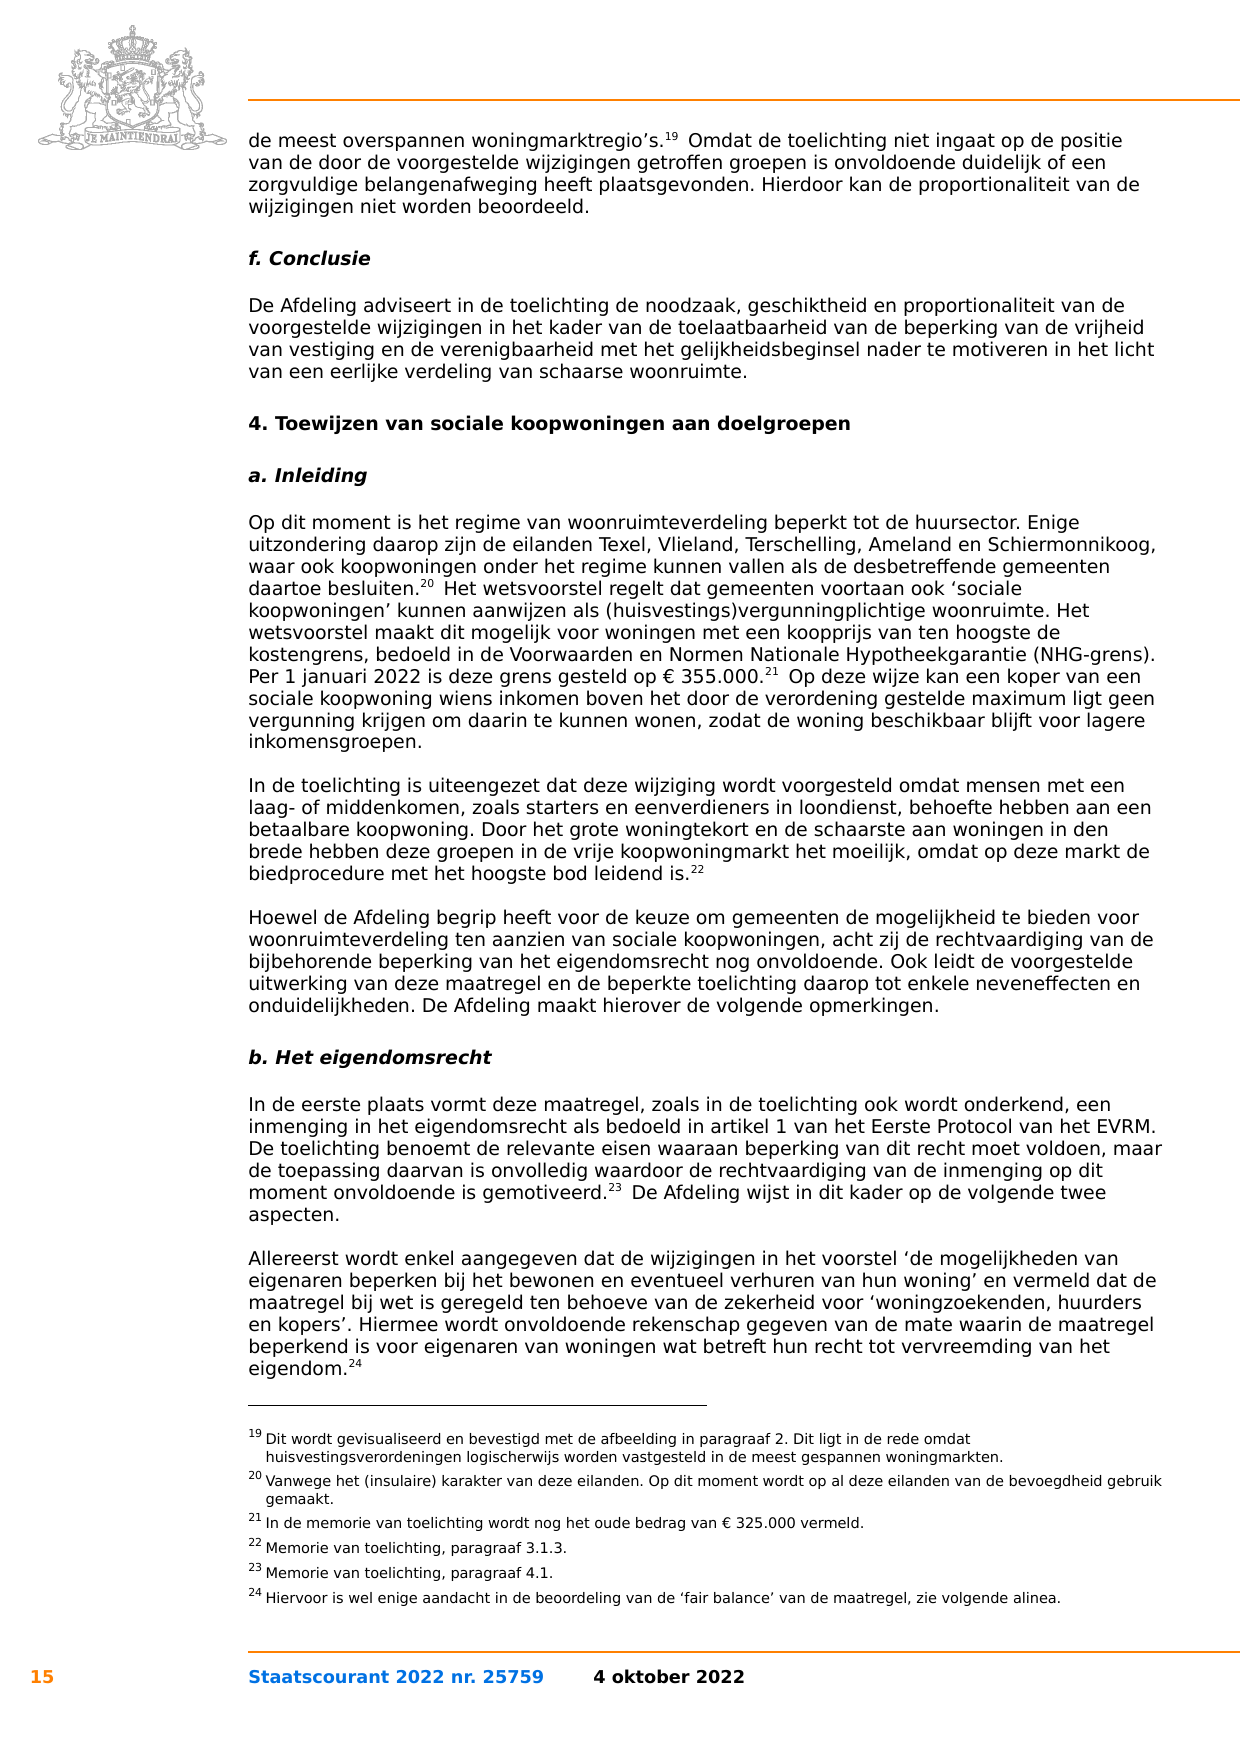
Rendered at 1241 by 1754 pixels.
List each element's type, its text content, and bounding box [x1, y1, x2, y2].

subtitle f. Conclusie [248, 248, 1163, 270]
text In de memorie van toelichting wordt nog het oude bedrag van € 325.000 vermeld. [248, 1511, 1163, 1533]
picture [38, 25, 227, 150]
text Memorie van toelichting, paragraaf 4.1. [248, 1561, 1163, 1583]
subtitle a. Inleiding [248, 465, 1163, 487]
text In de eerste plaats vormt deze maatregel, zoals in de toelichting ook wordt onderkend, een inmenging in het eigendomsrecht als bedoeld in artikel 1 van het Eerste Protocol van het EVRM. De toelichting benoemt de relevante eisen waaraan beperking van dit recht moet voldoen, maar de toepassing daarvan is onvolledig waardoor de rechtvaardiging van de inmenging op dit moment onvoldoende is gemotiveerd. De Afdeling wijst in dit kader op de volgende twee aspecten. [248, 1094, 1163, 1226]
text Allereerst wordt enkel aangegeven dat de wijzigingen in het voorstel ‘de mogelijkheden van eigenaren beperken bij het bewonen en eventueel verhuren van hun woning’ en vermeld dat de maatregel bij wet is geregeld ten behoeve van de zekerheid voor ‘woningzoekenden, huurders en kopers’. Hiermee wordt onvoldoende rekenschap gegeven van de mate waarin de maatregel beperkend is voor eigenaren van woningen wat betreft hun recht tot vervreemding van het eigendom. [248, 1248, 1163, 1379]
text Hoewel de Afdeling begrip heeft voor de keuze om gemeenten de mogelijkheid te bieden voor woonruimteverdeling ten aanzien van sociale koopwoningen, acht zij de rechtvaardiging van de bijbehorende beperking van het eigendomsrecht nog onvoldoende. Ook leidt de voorgestelde uitwerking van deze maatregel en de beperkte toelichting daarop tot enkele neveneffecten en onduidelijkheden. De Afdeling maakt hierover de volgende opmerkingen. [248, 907, 1163, 1017]
text Dit wordt gevisualiseerd en bevestigd met de afbeelding in paragraaf 2. Dit ligt in de rede omdat huisvestingsverordeningen logischerwijs worden vastgesteld in de meest gespannen woningmarkten. [248, 1427, 1163, 1466]
text Memorie van toelichting, paragraaf 3.1.3. [248, 1536, 1163, 1558]
text Hiervoor is wel enige aandacht in de beoordeling van de ‘fair balance’ van de maatregel, zie volgende alinea. [248, 1586, 1163, 1608]
text de meest overspannen woningmarktregio’s. Omdat de toelichting niet ingaat op de positie van de door de voorgestelde wijzigingen getroffen groepen is onvoldoende duidelijk of een zorgvuldige belangenafweging heeft plaatsgevonden. Hierdoor kan de proportionaliteit van de wijzigingen niet worden beoordeeld. [248, 130, 1163, 218]
text In de toelichting is uiteengezet dat deze wijziging wordt voorgesteld omdat mensen met een laag- of middenkomen, zoals starters en eenverdieners in loondienst, behoefte hebben aan een betaalbare koopwoning. Door het grote woningtekort en de schaarste aan woningen in den brede hebben deze groepen in de vrije koopwoningmarkt het moeilijk, omdat op deze markt de biedprocedure met het hoogste bod leidend is. [248, 775, 1163, 885]
subtitle 4. Toewijzen van sociale koopwoningen aan doelgroepen [248, 413, 1163, 435]
text Op dit moment is het regime van woonruimteverdeling beperkt tot de huursector. Enige uitzondering daarop zijn de eilanden Texel, Vlieland, Terschelling, Ameland en Schiermonnikoog, waar ook koopwoningen onder het regime kunnen vallen als de desbetreffende gemeenten daartoe besluiten. Het wetsvoorstel regelt dat gemeenten voortaan ook ‘sociale koopwoningen’ kunnen aanwijzen als (huisvestings)vergunningplichtige woonruimte. Het wetsvoorstel maakt dit mogelijk voor woningen met een koopprijs van ten hoogste de kostengrens, bedoeld in de Voorwaarden en Normen Nationale Hypotheekgarantie (NHG-grens). Per 1 januari 2022 is deze grens gesteld op € 355.000. Op deze wijze kan een koper van een sociale koopwoning wiens inkomen boven het door de verordening gestelde maximum ligt geen vergunning krijgen om daarin te kunnen wonen, zodat de woning beschikbaar blijft voor lagere inkomensgroepen. [248, 512, 1163, 753]
text De Afdeling adviseert in de toelichting de noodzaak, geschiktheid en proportionaliteit van de voorgestelde wijzigingen in het kader van de toelaatbaarheid van de beperking van de vrijheid van vestiging en de verenigbaarheid met het gelijkheidsbeginsel nader te motiveren in het licht van een eerlijke verdeling van schaarse woonruimte. [248, 295, 1163, 383]
subtitle b. Het eigendomsrecht [248, 1047, 1163, 1069]
text Vanwege het (insulaire) karakter van deze eilanden. Op dit moment wordt op al deze eilanden van de bevoegdheid gebruik gemaakt. [248, 1469, 1163, 1508]
